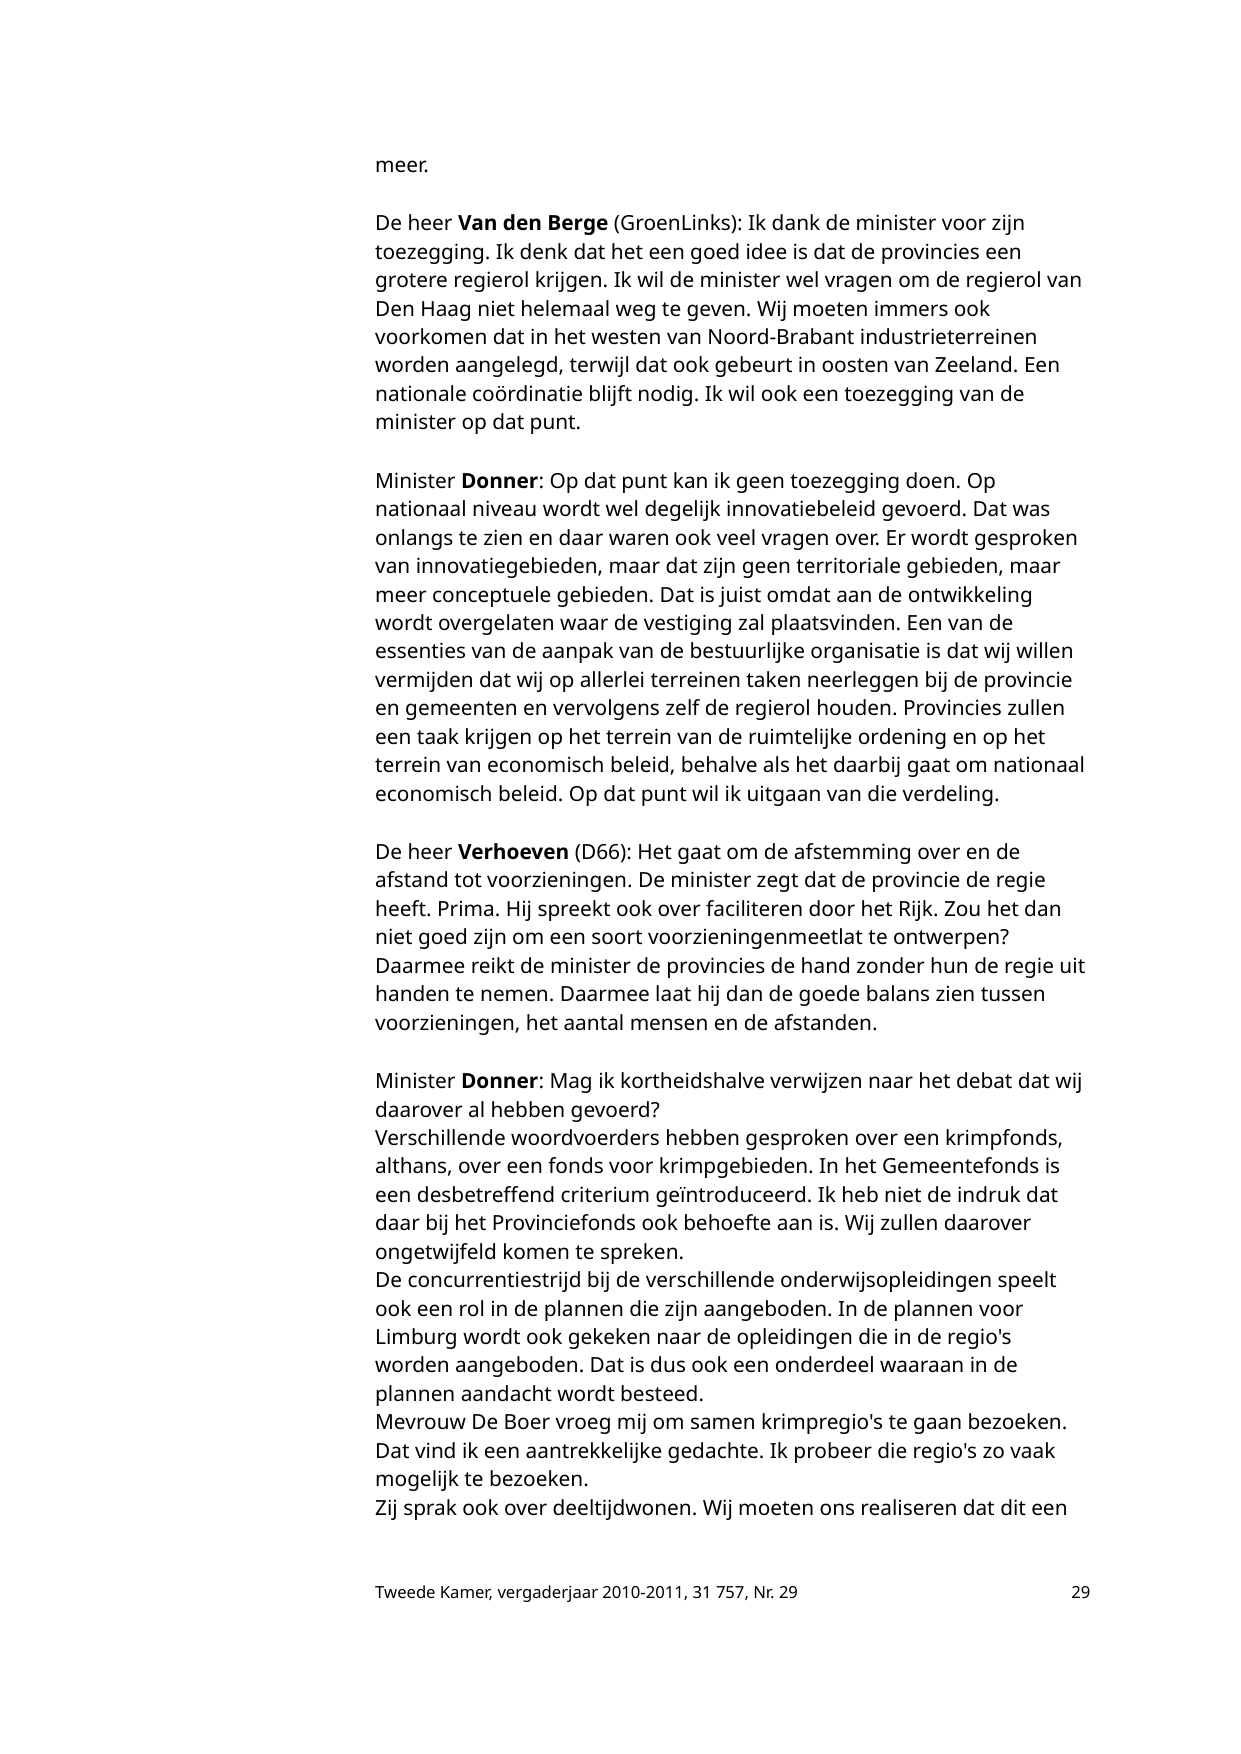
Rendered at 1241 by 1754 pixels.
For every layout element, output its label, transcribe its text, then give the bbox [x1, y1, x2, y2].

text Minister Donner: Mag ik kortheidshalve verwijzen naar het debat dat wij daarover al hebben gevoerd? [375, 1066, 1090, 1123]
text Verschillende woordvoerders hebben gesproken over een krimpfonds, althans, over een fonds voor krimpgebieden. In het Gemeentefonds is een desbetreffend criterium geïntroduceerd. Ik heb niet de indruk dat daar bij het Provinciefonds ook behoefte aan is. Wij zullen daarover ongetwijfeld komen te spreken. [375, 1123, 1090, 1265]
text Minister Donner: Op dat punt kan ik geen toezegging doen. Op nationaal niveau wordt wel degelijk innovatiebeleid gevoerd. Dat was onlangs te zien en daar waren ook veel vragen over. Er wordt gesproken van innovatiegebieden, maar dat zijn geen territoriale gebieden, maar meer conceptuele gebieden. Dat is juist omdat aan de ontwikkeling wordt overgelaten waar de vestiging zal plaatsvinden. Een van de essenties van de aanpak van de bestuurlijke organisatie is dat wij willen vermijden dat wij op allerlei terreinen taken neerleggen bij de provincie en gemeenten en vervolgens zelf de regierol houden. Provincies zullen een taak krijgen op het terrein van de ruimtelijke ordening en op het terrein van economisch beleid, behalve als het daarbij gaat om nationaal economisch beleid. Op dat punt wil ik uitgaan van die verdeling. [375, 466, 1090, 807]
text Zij sprak ook over deeltijdwonen. Wij moeten ons realiseren dat dit een [375, 1493, 1090, 1521]
text meer. [375, 150, 1090, 178]
text De heer Van den Berge (GroenLinks): Ik dank de minister voor zijn toezegging. Ik denk dat het een goed idee is dat de provincies een grotere regierol krijgen. Ik wil de minister wel vragen om de regierol van Den Haag niet helemaal weg te geven. Wij moeten immers ook voorkomen dat in het westen van Noord-Brabant industrieterreinen worden aangelegd, terwijl dat ook gebeurt in oosten van Zeeland. Een nationale coördinatie blijft nodig. Ik wil ook een toezegging van de minister op dat punt. [375, 208, 1090, 436]
text De concurrentiestrijd bij de verschillende onderwijsopleidingen speelt ook een rol in de plannen die zijn aangeboden. In de plannen voor Limburg wordt ook gekeken naar de opleidingen die in de regio's worden aangeboden. Dat is dus ook een onderdeel waaraan in de plannen aandacht wordt besteed. [375, 1265, 1090, 1407]
text Mevrouw De Boer vroeg mij om samen krimpregio's te gaan bezoeken. Dat vind ik een aantrekkelijke gedachte. Ik probeer die regio's zo vaak mogelijk te bezoeken. [375, 1407, 1090, 1493]
text De heer Verhoeven (D66): Het gaat om de afstemming over en de afstand tot voorzieningen. De minister zegt dat de provincie de regie heeft. Prima. Hij spreekt ook over faciliteren door het Rijk. Zou het dan niet goed zijn om een soort voorzieningenmeetlat te ontwerpen? Daarmee reikt de minister de provincies de hand zonder hun de regie uit handen te nemen. Daarmee laat hij dan de goede balans zien tussen voorzieningen, het aantal mensen en de afstanden. [375, 837, 1090, 1036]
